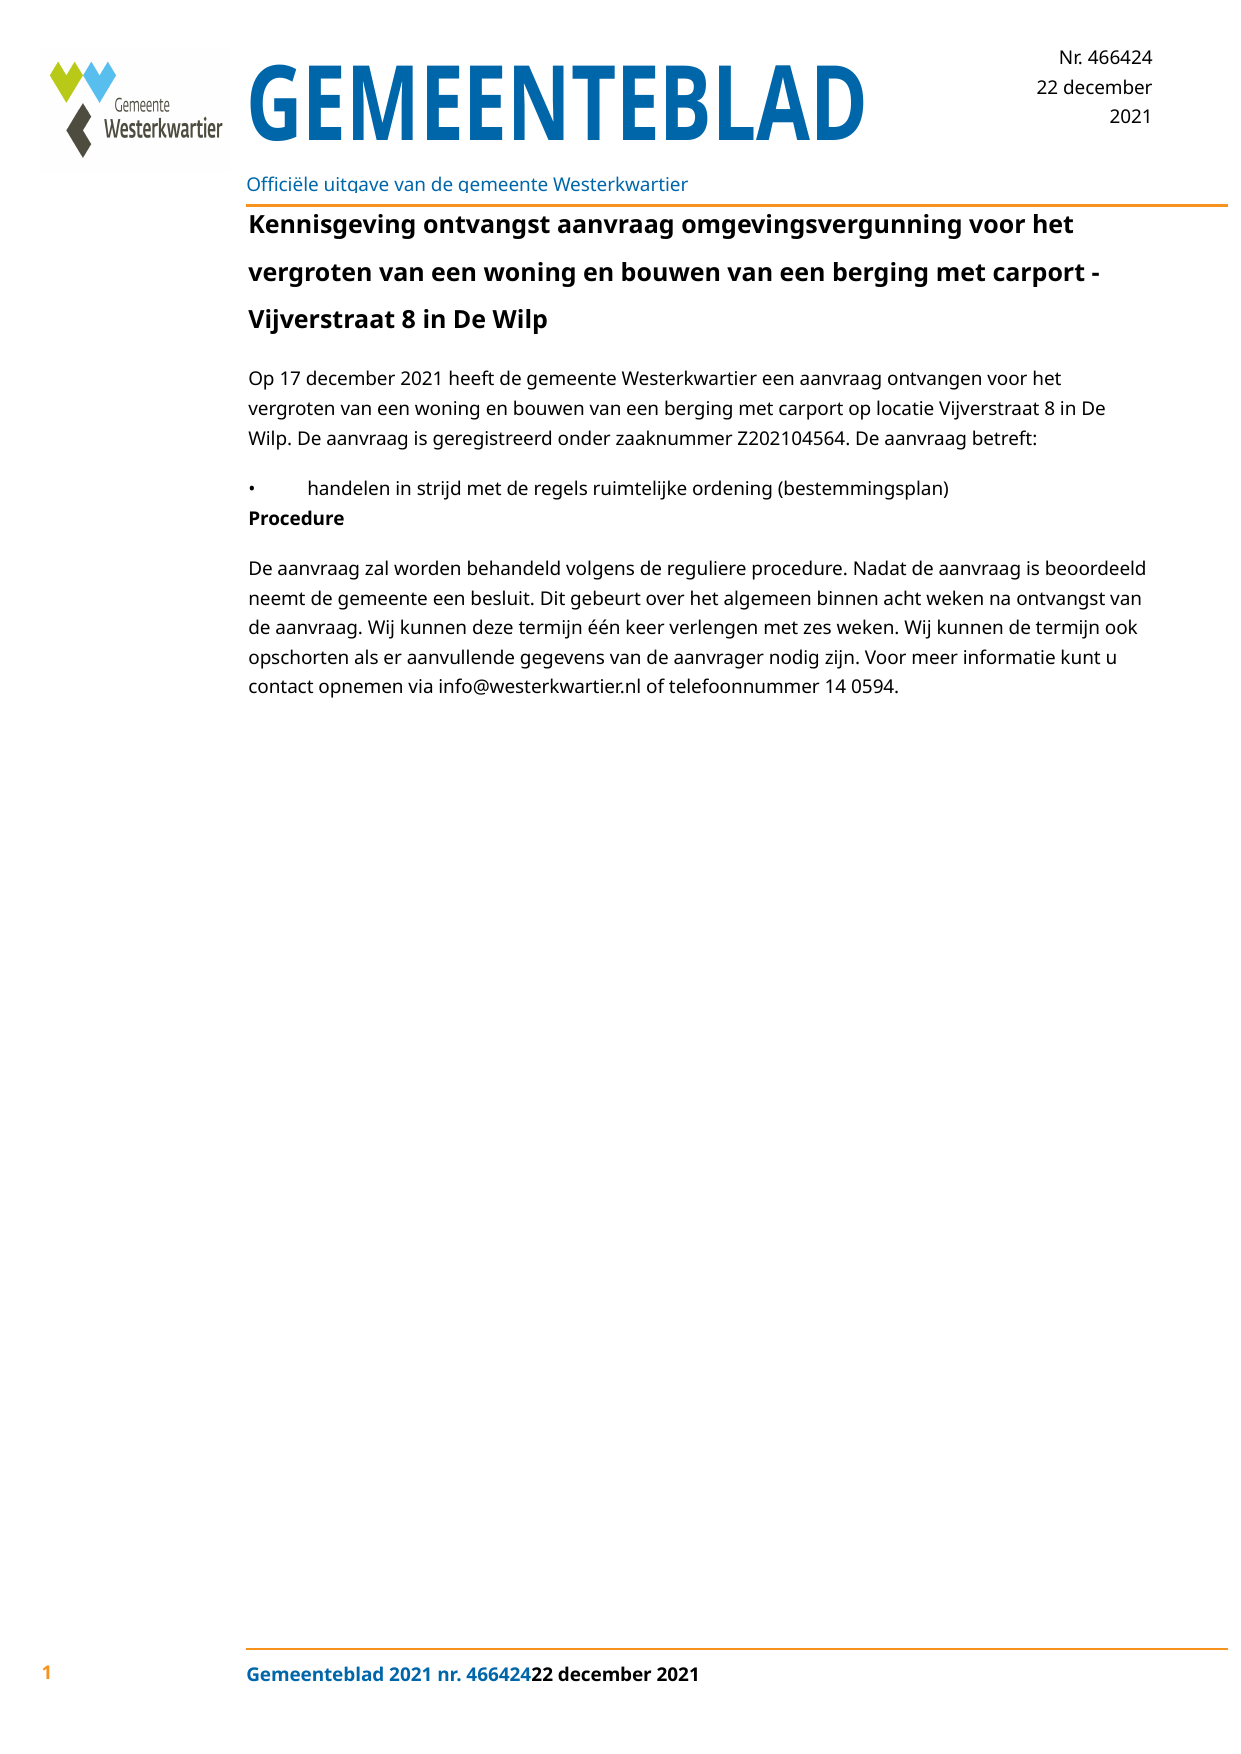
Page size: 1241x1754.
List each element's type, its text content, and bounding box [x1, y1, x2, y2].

list handelen in strijd met de regels ruimtelijke ordening (bestemmingsplan) [248, 475, 1152, 501]
text Kennisgeving ontvangst aanvraag omgevingsvergunning voor het vergroten van een woning en bouwen van een berging met carport - Vijverstraat 8 in De Wilp [248, 207, 1152, 336]
text Procedure [248, 505, 1152, 530]
text De aanvraag zal worden behandeld volgens de reguliere procedure. Nadat de aanvraag is beoordeeld neemt de gemeente een besluit. Dit gebeurt over het algemeen binnen acht weken na ontvangst van de aanvraag. Wij kunnen deze termijn één keer verlengen met zes weken. Wij kunnen de termijn ook opschorten als er aanvullende gegevens van de aanvrager nodig zijn. Voor meer informatie kunt u contact opnemen via info@westerkwartier.nl of telefoonnummer 14 0594. [248, 555, 1152, 699]
text Op 17 december 2021 heeft de gemeente Westerkwartier een aanvraag ontvangen voor het vergroten van een woning en bouwen van een berging met carport op locatie Vijverstraat 8 in De Wilp. De aanvraag is geregistreerd onder zaaknummer Z202104564. De aanvraag betreft: [248, 366, 1152, 450]
picture [41, 47, 231, 172]
